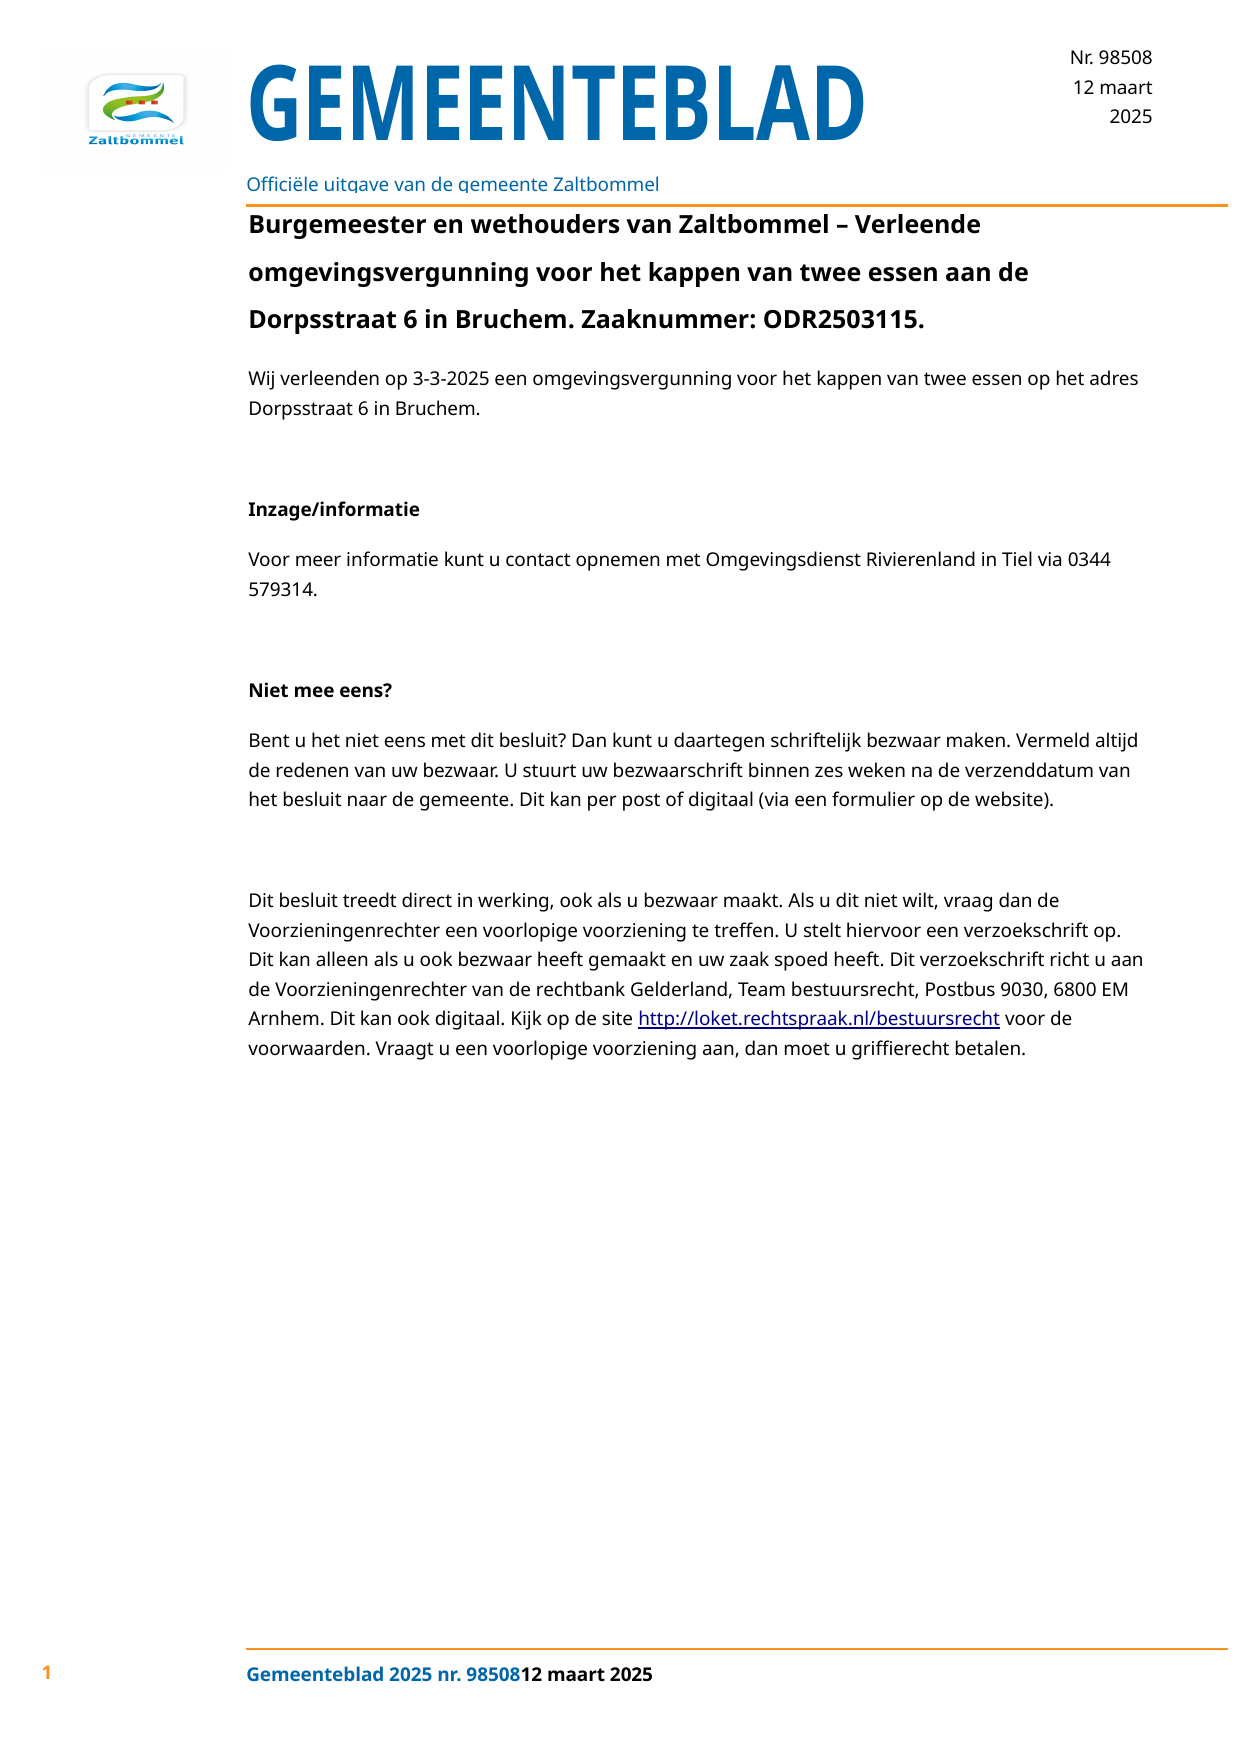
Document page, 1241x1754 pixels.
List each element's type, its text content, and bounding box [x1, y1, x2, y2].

text Voor meer informatie kunt u contact opnemen met Omgevingsdienst Rivierenland in Tiel via 0344 579314. [248, 546, 1152, 602]
text Inzage/informatie [248, 496, 1152, 522]
text Dit besluit treedt direct in werking, ook als u bezwaar maakt. Als u dit niet wilt, vraag dan de Voorzieningenrechter een voorlopige voorziening te treffen. U stelt hiervoor een verzoekschrift op. Dit kan alleen als u ook bezwaar heeft gemaakt en uw zaak spoed heeft. Dit verzoekschrift richt u aan de Voorzieningenrechter van de rechtbank Gelderland, Team bestuursrecht, Postbus 9030, 6800 EM Arnhem. Dit kan ook digitaal. Kijk op de site http://loket.rechtspraak.nl/bestuursrecht voor de voorwaarden. Vraagt u een voorlopige voorziening aan, dan moet u griffierecht betalen. [248, 887, 1152, 1061]
text Wij verleenden op 3-3-2025 een omgevingsvergunning voor het kappen van twee essen op het adres Dorpsstraat 6 in Bruchem. [248, 366, 1152, 421]
picture [41, 47, 231, 172]
text Burgemeester en wethouders van Zaltbommel – Verleende omgevingsvergunning voor het kappen van twee essen aan de Dorpsstraat 6 in Bruchem. Zaaknummer: ODR2503115. [248, 207, 1152, 336]
text Bent u het niet eens met dit besluit? Dan kunt u daartegen schriftelijk bezwaar maken. Vermeld altijd de redenen van uw bezwaar. U stuurt uw bezwaarschrift binnen zes weken na de verzenddatum van het besluit naar de gemeente. Dit kan per post of digitaal (via een formulier op de website). [248, 727, 1152, 812]
text Niet mee eens? [248, 677, 1152, 702]
